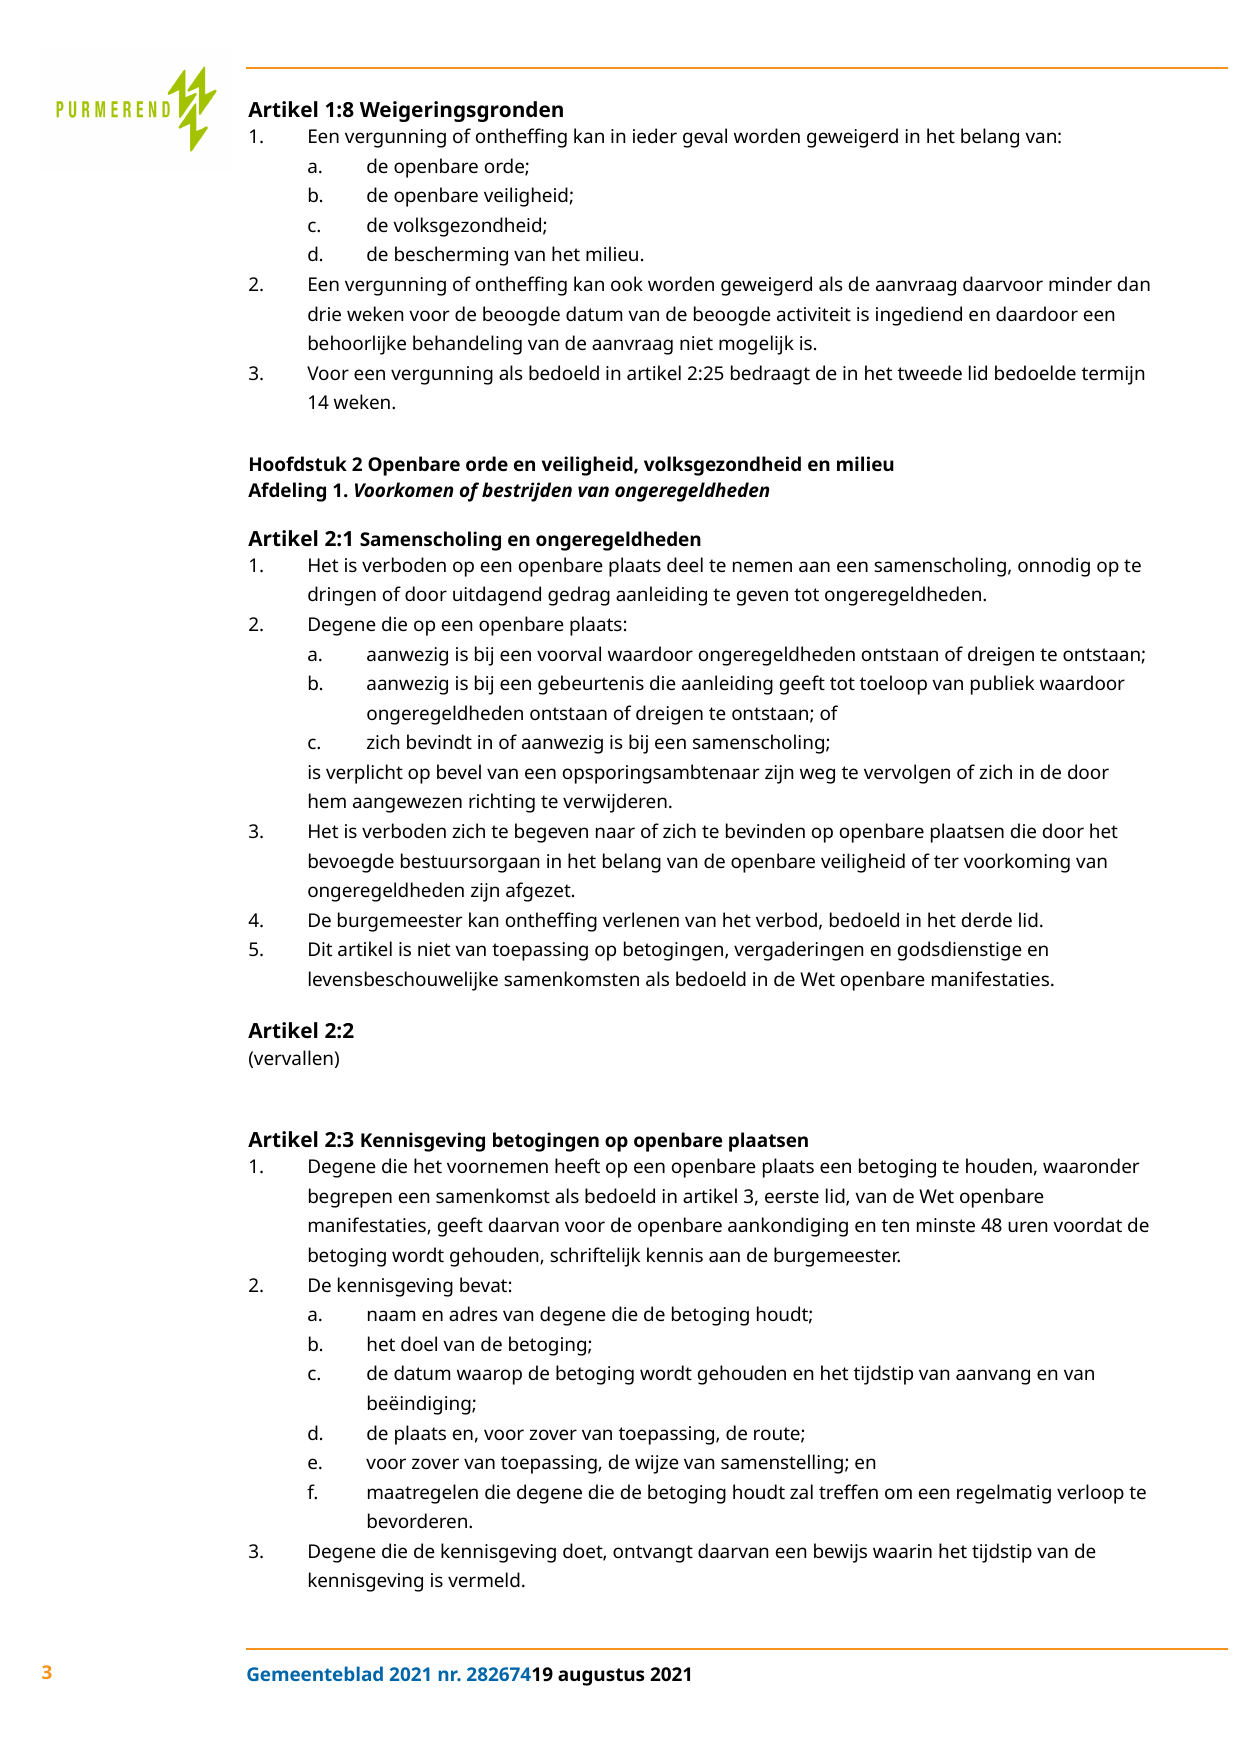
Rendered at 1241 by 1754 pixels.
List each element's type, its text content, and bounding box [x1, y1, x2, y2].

list aanwezig is bij een gebeurtenis die aanleiding geeft tot toeloop van publiek waardoor ongeregeldheden ontstaan of dreigen te ontstaan; of [307, 670, 1152, 726]
text Hoofdstuk 2 Openbare orde en veiligheid, volksgezondheid en milieu [248, 449, 1152, 477]
list de openbare veiligheid; [307, 182, 1152, 208]
list de openbare orde; [307, 153, 1152, 178]
list Degene die op een openbare plaats: [248, 611, 1152, 637]
list De burgemeester kan ontheffing verlenen van het verbod, bedoeld in het derde lid. [248, 907, 1152, 933]
list aanwezig is bij een voorval waardoor ongeregeldheden ontstaan of dreigen te ontstaan; [307, 641, 1152, 667]
list Voor een vergunning als bedoeld in artikel 2:25 bedraagt de in het tweede lid bedoelde termijn 14 weken. [248, 360, 1152, 415]
list Een vergunning of ontheffing kan in ieder geval worden geweigerd in het belang van: [248, 123, 1152, 149]
list Degene die het voornemen heeft op een openbare plaats een betoging te houden, waaronder begrepen een samenkomst als bedoeld in artikel 3, eerste lid, van de Wet openbare manifestaties, geeft daarvan voor de openbare aankondiging en ten minste 48 uren voordat de betoging wordt gehouden, schriftelijk kennis aan de burgemeester. [248, 1153, 1152, 1268]
list De kennisgeving bevat: [248, 1272, 1152, 1298]
list voor zover van toepassing, de wijze van samenstelling; en [307, 1449, 1152, 1475]
list het doel van de betoging; [307, 1331, 1152, 1357]
list is verplicht op bevel van een opsporingsambtenaar zijn weg te vervolgen of zich in de door hem aangewezen richting te verwijderen. [248, 759, 1152, 814]
picture [41, 47, 231, 172]
list Degene die de kennisgeving doet, ontvangt daarvan een bewijs waarin het tijdstip van de kennisgeving is vermeld. [248, 1538, 1152, 1593]
list naam en adres van degene die de betoging houdt; [307, 1301, 1152, 1327]
list de plaats en, voor zover van toepassing, de route; [307, 1420, 1152, 1446]
list maatregelen die degene die de betoging houdt zal treffen om een regelmatig verloop te bevorderen. [307, 1479, 1152, 1534]
text Artikel 1:8 Weigeringsgronden [248, 95, 1152, 123]
list de bescherming van het milieu. [307, 242, 1152, 267]
list Het is verboden zich te begeven naar of zich te bevinden op openbare plaatsen die door het bevoegde bestuursorgaan in het belang van de openbare veiligheid of ter voorkoming van ongeregeldheden zijn afgezet. [248, 818, 1152, 903]
list de datum waarop de betoging wordt gehouden en het tijdstip van aanvang en van beëindiging; [307, 1361, 1152, 1416]
text Afdeling 1. Voorkomen of bestrijden van ongeregeldheden [248, 477, 1152, 503]
text (vervallen) [248, 1045, 1152, 1071]
list Een vergunning of ontheffing kan ook worden geweigerd als de aanvraag daarvoor minder dan drie weken voor de beoogde datum van de beoogde activiteit is ingediend en daardoor een behoorlijke behandeling van de aanvraag niet mogelijk is. [248, 271, 1152, 356]
text Artikel 2:3 Kennisgeving betogingen op openbare plaatsen [248, 1125, 1152, 1153]
list zich bevindt in of aanwezig is bij een samenscholing; [307, 729, 1152, 755]
list Dit artikel is niet van toepassing op betogingen, vergaderingen en godsdienstige en levensbeschouwelijke samenkomsten als bedoeld in de Wet openbare manifestaties. [248, 937, 1152, 992]
list de volksgezondheid; [307, 212, 1152, 238]
list Het is verboden op een openbare plaats deel te nemen aan een samenscholing, onnodig op te dringen of door uitdagend gedrag aanleiding te geven tot ongeregeldheden. [248, 552, 1152, 607]
text Artikel 2:2 [248, 1017, 1152, 1045]
text Artikel 2:1 Samenscholing en ongeregeldheden [248, 524, 1152, 552]
